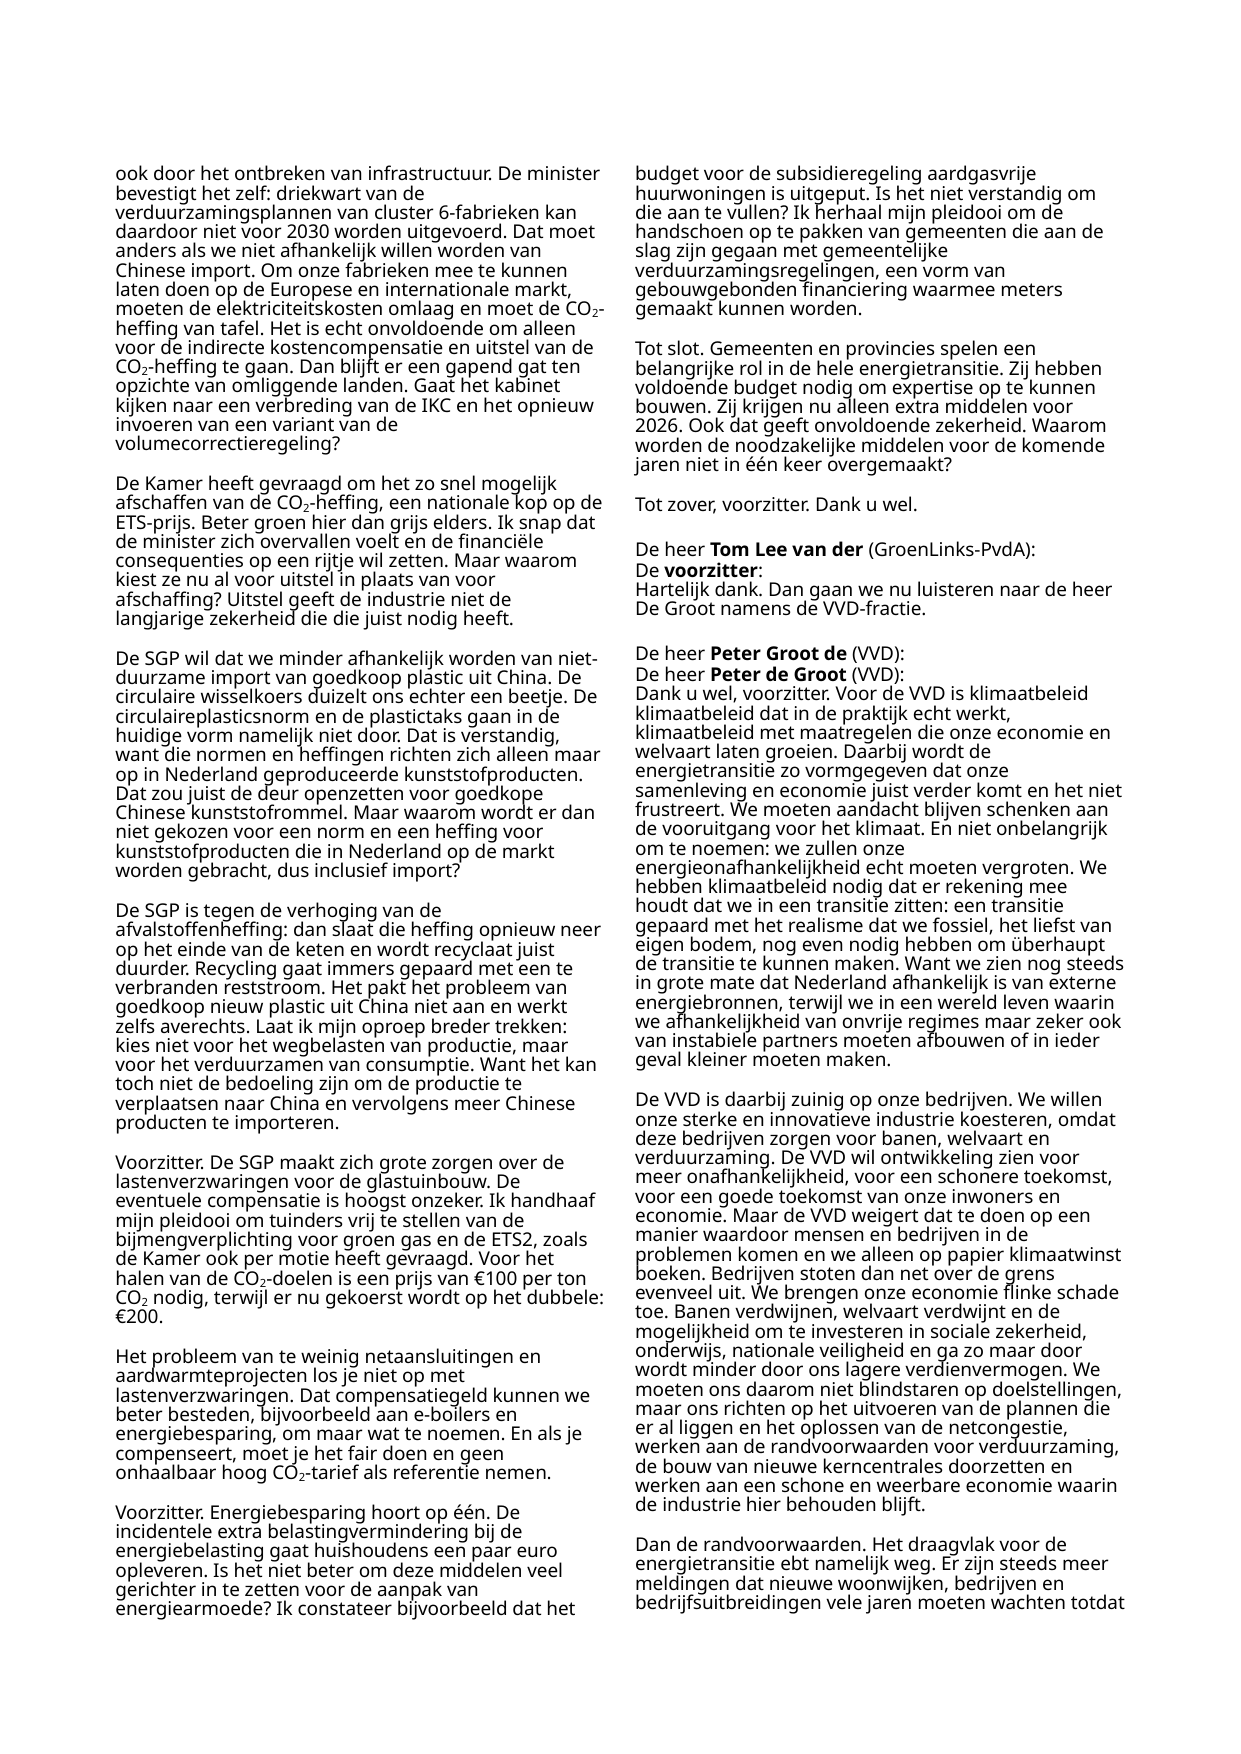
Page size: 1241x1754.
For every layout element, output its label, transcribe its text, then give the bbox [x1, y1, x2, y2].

text Tot slot. Gemeenten en provincies spelen een belangrijke rol in de hele energietransitie. Zij hebben voldoende budget nodig om expertise op te kunnen bouwen. Zij krijgen nu alleen extra middelen voor 2026. Ook dat geeft onvoldoende zekerheid. Waarom worden de noodzakelijke middelen voor de komende jaren niet in één keer overgemaakt? [635, 340, 1125, 475]
text Hartelijk dank. Dan gaan we nu luisteren naar de heer De Groot namens de VVD-fractie. [635, 581, 1125, 619]
text De VVD is daarbij zuinig op onze bedrijven. We willen onze sterke en innovatieve industrie koesteren, omdat deze bedrijven zorgen voor banen, welvaart en verduurzaming. De VVD wil ontwikkeling zien voor meer onafhankelijkheid, voor een schonere toekomst, voor een goede toekomst van onze inwoners en economie. Maar de VVD weigert dat te doen op een manier waardoor mensen en bedrijven in de problemen komen en we alleen op papier klimaatwinst boeken. Bedrijven stoten dan net over de grens evenveel uit. We brengen onze economie flinke schade toe. Banen verdwijnen, welvaart verdwijnt en de mogelijkheid om te investeren in sociale zekerheid, onderwijs, nationale veiligheid en ga zo maar door wordt minder door ons lagere verdienvermogen. We moeten ons daarom niet blindstaren op doelstellingen, maar ons richten op het uitvoeren van de plannen die er al liggen en het oplossen van de netcongestie, werken aan de randvoorwaarden voor verduurzaming, de bouw van nieuwe kerncentrales doorzetten en werken aan een schone en weerbare economie waarin de industrie hier behouden blijft. [635, 1091, 1125, 1515]
text De Kamer heeft gevraagd om het zo snel mogelijk afschaffen van de CO2-heffing, een nationale kop op de ETS-prijs. Beter groen hier dan grijs elders. Ik snap dat de minister zich overvallen voelt en de financiële consequenties op een rijtje wil zetten. Maar waarom kiest ze nu al voor uitstel in plaats van voor afschaffing? Uitstel geeft de industrie niet de langjarige zekerheid die die juist nodig heeft. [115, 475, 605, 629]
text De heer Tom Lee van der (GroenLinks-PvdA): [635, 536, 1125, 562]
text Voorzitter. De SGP maakt zich grote zorgen over de lastenverzwaringen voor de glastuinbouw. De eventuele compensatie is hoogst onzeker. Ik handhaaf mijn pleidooi om tuinders vrij te stellen van de bijmengverplichting voor groen gas en de ETS2, zoals de Kamer ook per motie heeft gevraagd. Voor het halen van de CO2-doelen is een prijs van €100 per ton CO2 nodig, terwijl er nu gekoerst wordt op het dubbele: €200. [115, 1154, 605, 1327]
text ook door het ontbreken van infrastructuur. De minister bevestigt het zelf: driekwart van de verduurzamingsplannen van cluster 6-fabrieken kan daardoor niet voor 2030 worden uitgevoerd. Dat moet anders als we niet afhankelijk willen worden van Chinese import. Om onze fabrieken mee te kunnen laten doen op de Europese en internationale markt, moeten de elektriciteitskosten omlaag en moet de CO2-heffing van tafel. Het is echt onvoldoende om alleen voor de indirecte kostencompensatie en uitstel van de CO2-heffing te gaan. Dan blijft er een gapend gat ten opzichte van omliggende landen. Gaat het kabinet kijken naar een verbreding van de IKC en het opnieuw invoeren van een variant van de volumecorrectieregeling? [115, 165, 605, 454]
text De voorzitter: [635, 562, 1125, 581]
text De SGP is tegen de verhoging van de afvalstoffenheffing: dan slaat die heffing opnieuw neer op het einde van de keten en wordt recyclaat juist duurder. Recycling gaat immers gepaard met een te verbranden reststroom. Het pakt het probleem van goedkoop nieuw plastic uit China niet aan en werkt zelfs averechts. Laat ik mijn oproep breder trekken: kies niet voor het wegbelasten van productie, maar voor het verduurzamen van consumptie. Want het kan toch niet de bedoeling zijn om de productie te verplaatsen naar China en vervolgens meer Chinese producten te importeren. [115, 902, 605, 1133]
text Het probleem van te weinig netaansluitingen en aardwarmteprojecten los je niet op met lastenverzwaringen. Dat compensatiegeld kunnen we beter besteden, bijvoorbeeld aan e-boilers en energiebesparing, om maar wat te noemen. En als je compenseert, moet je het fair doen en geen onhaalbaar hoog CO2-tarief als referentie nemen. [115, 1348, 605, 1483]
text Dank u wel, voorzitter. Voor de VVD is klimaatbeleid klimaatbeleid dat in de praktijk echt werkt, klimaatbeleid met maatregelen die onze economie en welvaart laten groeien. Daarbij wordt de energietransitie zo vormgegeven dat onze samenleving en economie juist verder komt en het niet frustreert. We moeten aandacht blijven schenken aan de vooruitgang voor het klimaat. En niet onbelangrijk om te noemen: we zullen onze energieonafhankelijkheid echt moeten vergroten. We hebben klimaatbeleid nodig dat er rekening mee houdt dat we in een transitie zitten: een transitie gepaard met het realisme dat we fossiel, het liefst van eigen bodem, nog even nodig hebben om überhaupt de transitie te kunnen maken. Want we zien nog steeds in grote mate dat Nederland afhankelijk is van externe energiebronnen, terwijl we in een wereld leven waarin we afhankelijkheid van onvrije regimes maar zeker ook van instabiele partners moeten afbouwen of in ieder geval kleiner moeten maken. [635, 685, 1125, 1071]
text budget voor de subsidieregeling aardgasvrije huurwoningen is uitgeput. Is het niet verstandig om die aan te vullen? Ik herhaal mijn pleidooi om de handschoen op te pakken van gemeenten die aan de slag zijn gegaan met gemeentelijke verduurzamingsregelingen, een vorm van gebouwgebonden financiering waarmee meters gemaakt kunnen worden. [635, 165, 1125, 319]
text Voorzitter. Energiebesparing hoort op één. De incidentele extra belastingvermindering bij de energiebelasting gaat huishoudens een paar euro opleveren. Is het niet beter om deze middelen veel gerichter in te zetten voor de aanpak van energiearmoede? Ik constateer bijvoorbeeld dat het [115, 1504, 605, 1619]
text Tot zover, voorzitter. Dank u wel. [635, 496, 1125, 515]
text De SGP wil dat we minder afhankelijk worden van niet-duurzame import van goedkoop plastic uit China. De circulaire wisselkoers duizelt ons echter een beetje. De circulaireplasticsnorm en de plastictaks gaan in de huidige vorm namelijk niet door. Dat is verstandig, want die normen en heffingen richten zich alleen maar op in Nederland geproduceerde kunststofproducten. Dat zou juist de deur openzetten voor goedkope Chinese kunststofrommel. Maar waarom wordt er dan niet gekozen voor een norm en een heffing voor kunststofproducten die in Nederland op de markt worden gebracht, dus inclusief import? [115, 650, 605, 881]
text De heer Peter Groot de (VVD): [635, 640, 1125, 666]
text Dan de randvoorwaarden. Het draagvlak voor de energietransitie ebt namelijk weg. Er zijn steeds meer meldingen dat nieuwe woonwijken, bedrijven en bedrijfsuitbreidingen vele jaren moeten wachten totdat [635, 1536, 1125, 1613]
text De heer Peter de Groot (VVD): [635, 666, 1125, 685]
